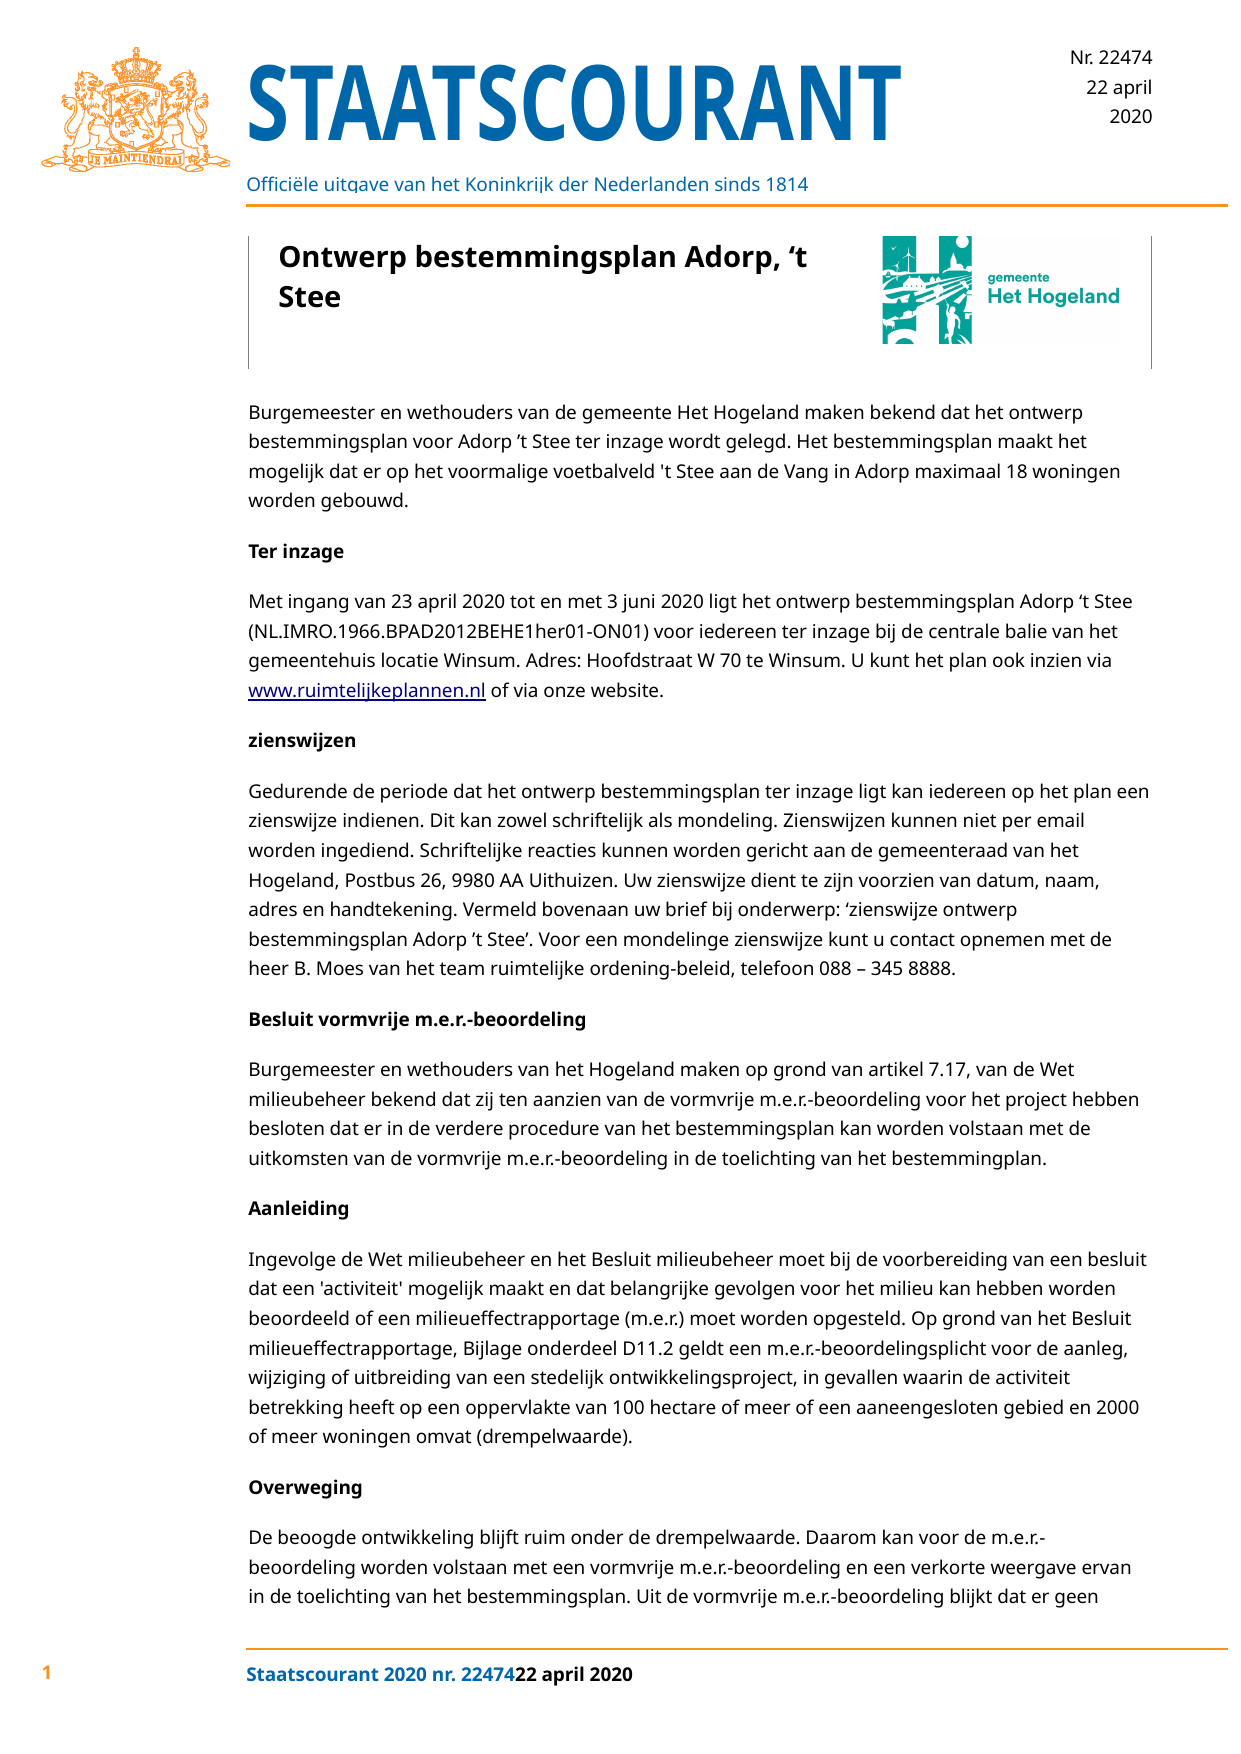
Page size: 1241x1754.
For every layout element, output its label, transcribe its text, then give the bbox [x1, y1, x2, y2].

text Overweging [248, 1474, 1152, 1500]
table_header Ontwerp bestemmingsplan Adorp, ‘t Stee [249, 236, 850, 369]
text Ter inzage [248, 538, 1152, 564]
text Burgemeester en wethouders van de gemeente Het Hogeland maken bekend dat het ontwerp bestemmingsplan voor Adorp ’t Stee ter inzage wordt gelegd. Het bestemmingsplan maakt het mogelijk dat er op het voormalige voetbalveld 't Stee aan de Vang in Adorp maximaal 18 woningen worden gebouwd. [248, 399, 1152, 513]
text zienswijzen [248, 728, 1152, 753]
text Met ingang van 23 april 2020 tot en met 3 juni 2020 ligt het ontwerp bestemmingsplan Adorp ‘t Stee (NL.IMRO.1966.BPAD2012BEHE1her01-ON01) voor iedereen ter inzage bij de centrale balie van het gemeentehuis locatie Winsum. Adres: Hoofdstraat W 70 te Winsum. U kunt het plan ook inzien via www.ruimtelijkeplannen.nl of via onze website. [248, 588, 1152, 703]
text Gedurende de periode dat het ontwerp bestemmingsplan ter inzage ligt kan iedereen op het plan een zienswijze indienen. Dit kan zowel schriftelijk als mondeling. Zienswijzen kunnen niet per email worden ingediend. Schriftelijke reacties kunnen worden gericht aan de gemeenteraad van het Hogeland, Postbus 26, 9980 AA Uithuizen. Uw zienswijze dient te zijn voorzien van datum, naam, adres en handtekening. Vermeld bovenaan uw brief bij onderwerp: ‘zienswijze ontwerp bestemmingsplan Adorp ’t Stee’. Voor een mondelinge zienswijze kunt u contact opnemen met de heer B. Moes van het team ruimtelijke ordening-beleid, telefoon 088 – 345 8888. [248, 778, 1152, 981]
text Ingevolge de Wet milieubeheer en het Besluit milieubeheer moet bij de voorbereiding van een besluit dat een 'activiteit' mogelijk maakt en dat belangrijke gevolgen voor het milieu kan hebben worden beoordeeld of een milieueffectrapportage (m.e.r.) moet worden opgesteld. Op grond van het Besluit milieueffectrapportage, Bijlage onderdeel D11.2 geldt een m.e.r.-beoordelingsplicht voor de aanleg, wijziging of uitbreiding van een stedelijk ontwikkelingsproject, in gevallen waarin de activiteit betrekking heeft op een oppervlakte van 100 hectare of meer of een aaneengesloten gebied en 2000 of meer woningen omvat (drempelwaarde). [248, 1246, 1152, 1449]
text Besluit vormvrije m.e.r.-beoordeling [248, 1006, 1152, 1032]
text Burgemeester en wethouders van het Hogeland maken op grond van artikel 7.17, van de Wet milieubeheer bekend dat zij ten aanzien van de vormvrije m.e.r.-beoordeling voor het project hebben besloten dat er in de verdere procedure van het bestemmingsplan kan worden volstaan met de uitkomsten van de vormvrije m.e.r.-beoordeling in de toelichting van het bestemmingplan. [248, 1056, 1152, 1171]
text Aanleiding [248, 1196, 1152, 1221]
text De beoogde ontwikkeling blijft ruim onder de drempelwaarde. Daarom kan voor de m.e.r.-beoordeling worden volstaan met een vormvrije m.e.r.-beoordeling en een verkorte weergave ervan in de toelichting van het bestemmingsplan. Uit de vormvrije m.e.r.-beoordeling blijkt dat er geen [248, 1524, 1152, 1609]
picture [882, 236, 1119, 344]
picture [41, 47, 231, 172]
table_header [850, 236, 1151, 369]
